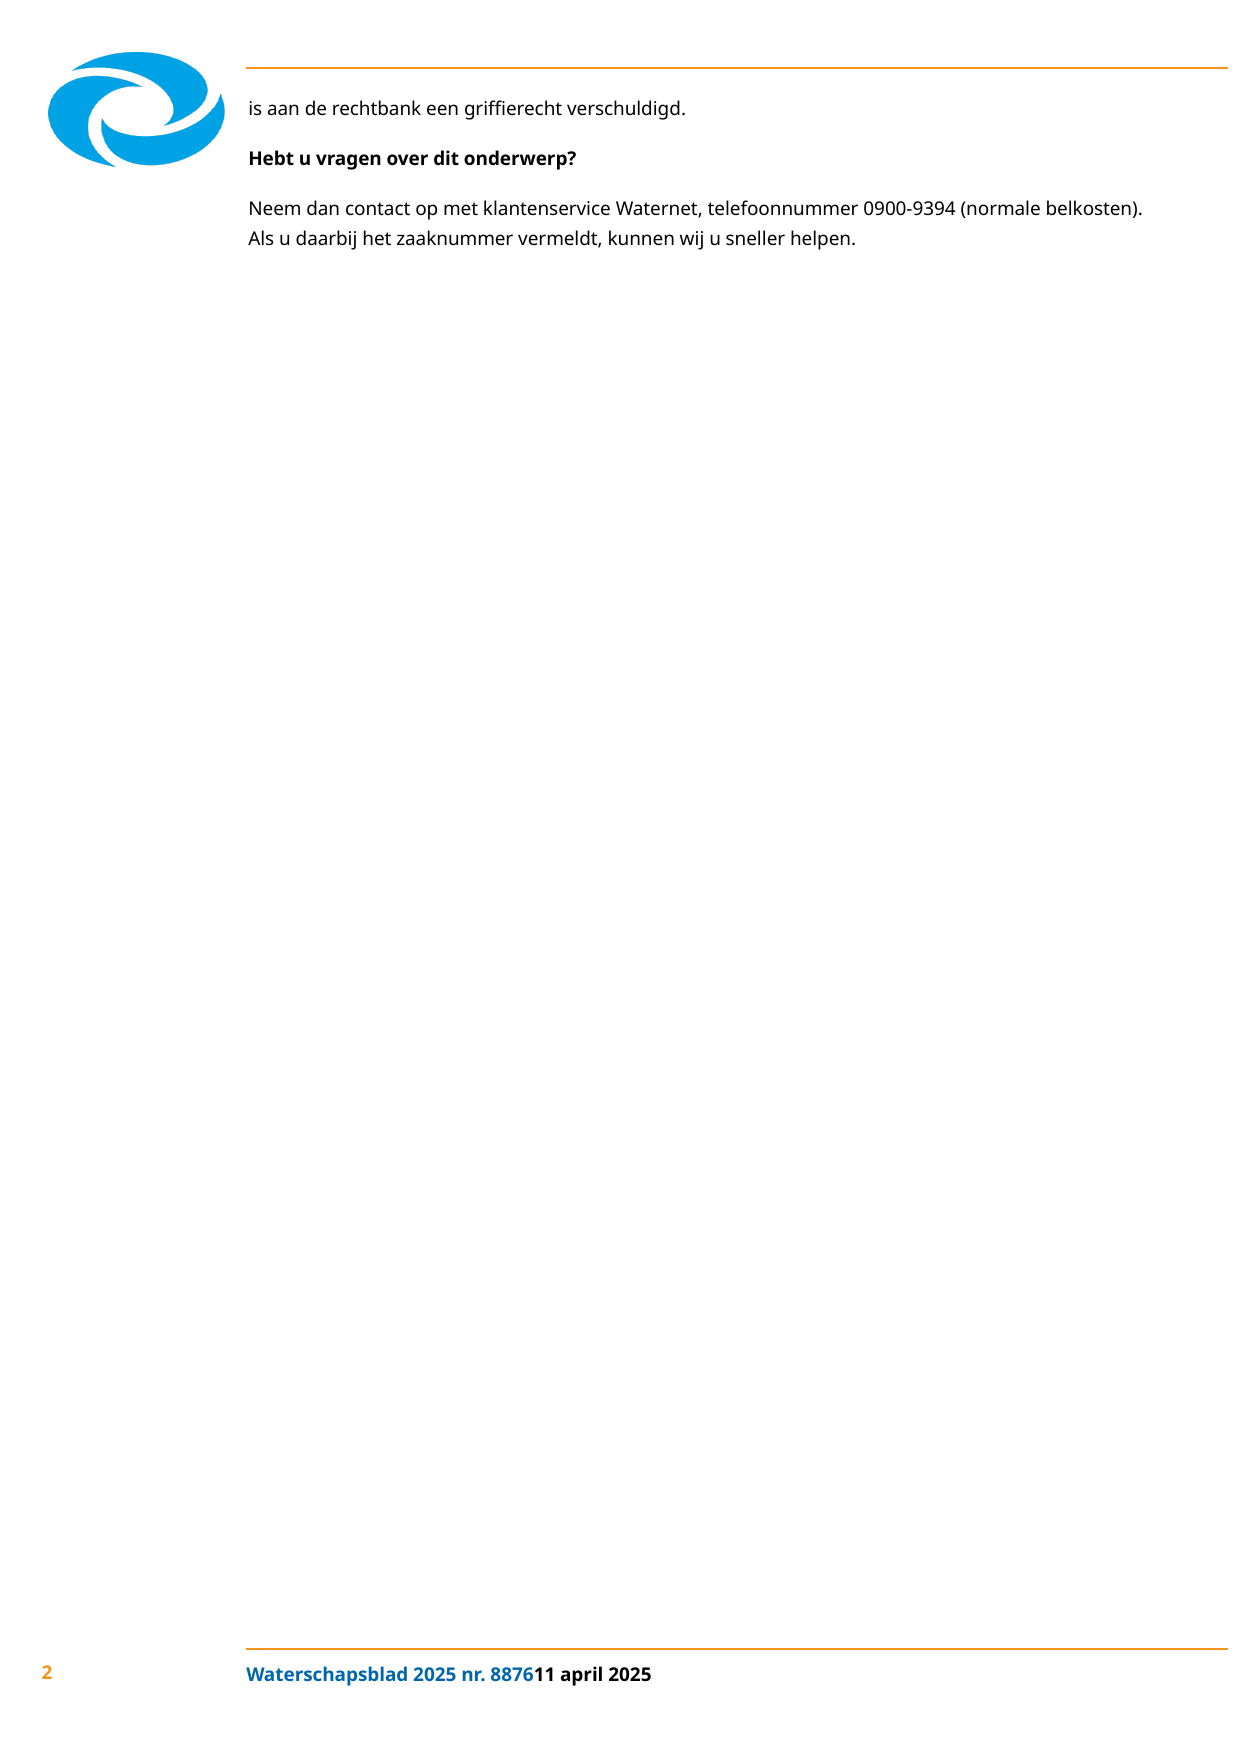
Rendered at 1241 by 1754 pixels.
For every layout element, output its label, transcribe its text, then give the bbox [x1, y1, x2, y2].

text Neem dan contact op met klantenservice Waternet, telefoonnummer 0900-9394 (normale belkosten). Als u daarbij het zaaknummer vermeldt, kunnen wij u sneller helpen. [248, 196, 1152, 251]
text Hebt u vragen over dit onderwerp? [248, 145, 1152, 171]
text is aan de rechtbank een griffierecht verschuldigd. [248, 95, 1152, 121]
picture [41, 47, 231, 172]
